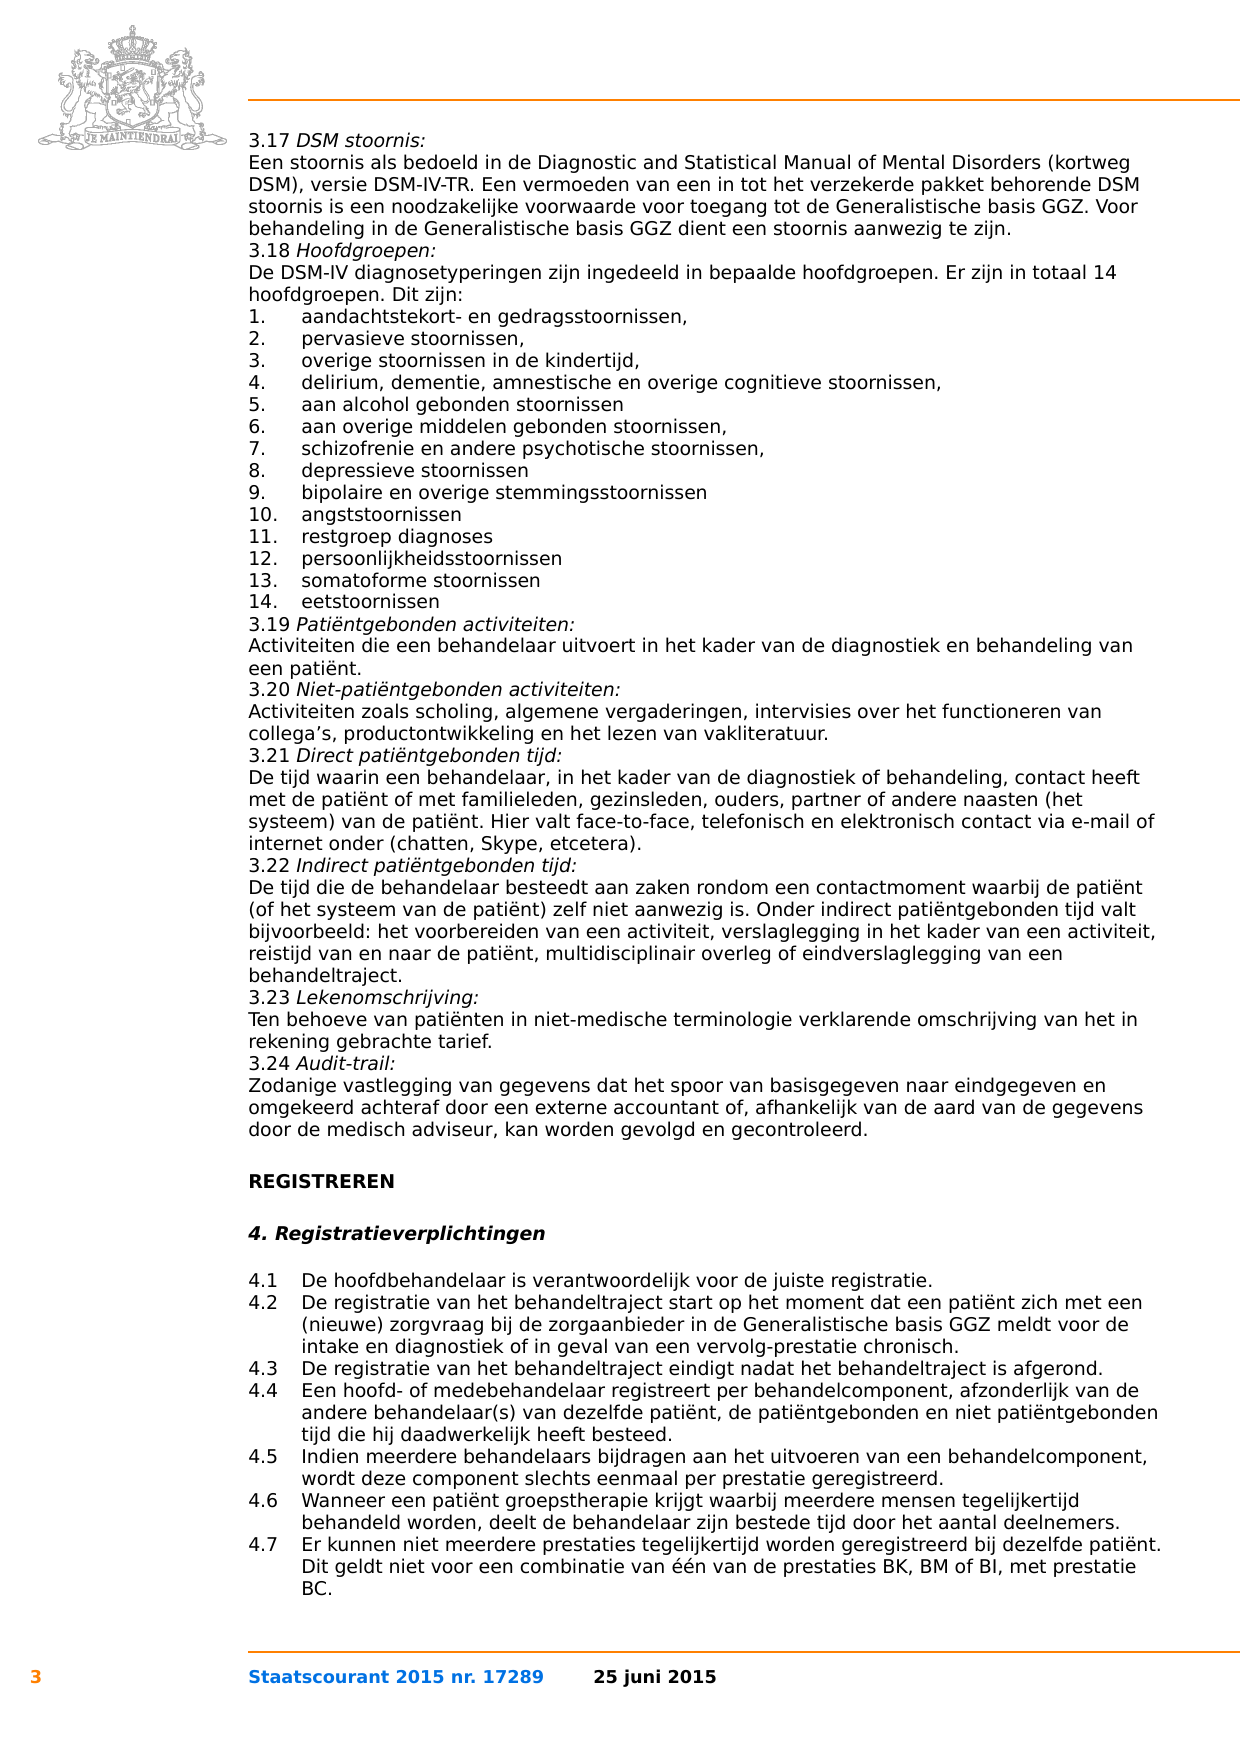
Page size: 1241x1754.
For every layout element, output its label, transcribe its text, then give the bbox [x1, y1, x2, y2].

text 3.17 DSM stoornis: [248, 130, 1163, 152]
text 3.19 Patiëntgebonden activiteiten: [248, 613, 1163, 635]
text 5. aan alcohol gebonden stoornissen [248, 394, 1163, 416]
text 12. persoonlijkheidsstoornissen [248, 547, 1163, 569]
text 4.1 De hoofdbehandelaar is verantwoordelijk voor de juiste registratie. [248, 1270, 1163, 1292]
text Een stoornis als bedoeld in de Diagnostic and Statistical Manual of Mental Disorders (kortweg DSM), versie DSM-IV-TR. Een vermoeden van een in tot het verzekerde pakket behorende DSM stoornis is een noodzakelijke voorwaarde voor toegang tot de Generalistische basis GGZ. Voor behandeling in de Generalistische basis GGZ dient een stoornis aanwezig te zijn. [248, 152, 1163, 240]
text 4.4 Een hoofd- of medebehandelaar registreert per behandelcomponent, afzonderlijk van de andere behandelaar(s) van dezelfde patiënt, de patiëntgebonden en niet patiëntgebonden tijd die hij daadwerkelijk heeft besteed. [248, 1380, 1163, 1446]
text 14. eetstoornissen [248, 591, 1163, 613]
text 6. aan overige middelen gebonden stoornissen, [248, 416, 1163, 438]
text 9. bipolaire en overige stemmingsstoornissen [248, 482, 1163, 503]
text De DSM-IV diagnosetyperingen zijn ingedeeld in bepaalde hoofdgroepen. Er zijn in totaal 14 hoofdgroepen. Dit zijn: [248, 262, 1163, 306]
text 3.24 Audit-trail: [248, 1053, 1163, 1075]
text 1. aandachtstekort- en gedragsstoornissen, [248, 306, 1163, 328]
text 4.5 Indien meerdere behandelaars bijdragen aan het uitvoeren van een behandelcomponent, wordt deze component slechts eenmaal per prestatie geregistreerd. [248, 1446, 1163, 1490]
text 8. depressieve stoornissen [248, 459, 1163, 482]
subtitle 4. Registratieverplichtingen [248, 1223, 1163, 1245]
text 3.23 Lekenomschrijving: [248, 987, 1163, 1009]
subtitle REGISTREREN [248, 1171, 1163, 1193]
text 13. somatoforme stoornissen [248, 569, 1163, 591]
text 3. overige stoornissen in de kindertijd, [248, 350, 1163, 372]
text De tijd die de behandelaar besteedt aan zaken rondom een contactmoment waarbij de patiënt (of het systeem van de patiënt) zelf niet aanwezig is. Onder indirect patiëntgebonden tijd valt bijvoorbeeld: het voorbereiden van een activiteit, verslaglegging in het kader van een activiteit, reistijd van en naar de patiënt, multidisciplinair overleg of eindverslaglegging van een behandeltraject. [248, 877, 1163, 987]
text De tijd waarin een behandelaar, in het kader van de diagnostiek of behandeling, contact heeft met de patiënt of met familieleden, gezinsleden, ouders, partner of andere naasten (het systeem) van de patiënt. Hier valt face-to-face, telefonisch en elektronisch contact via e-mail of internet onder (chatten, Skype, etcetera). [248, 767, 1163, 855]
text 4.7 Er kunnen niet meerdere prestaties tegelijkertijd worden geregistreerd bij dezelfde patiënt. Dit geldt niet voor een combinatie van één van de prestaties BK, BM of BI, met prestatie BC. [248, 1534, 1163, 1599]
text 4. delirium, dementie, amnestische en overige cognitieve stoornissen, [248, 372, 1163, 394]
text 4.3 De registratie van het behandeltraject eindigt nadat het behandeltraject is afgerond. [248, 1358, 1163, 1380]
text Zodanige vastlegging van gegevens dat het spoor van basisgegeven naar eindgegeven en omgekeerd achteraf door een externe accountant of, afhankelijk van de aard van de gegevens door de medisch adviseur, kan worden gevolgd en gecontroleerd. [248, 1075, 1163, 1141]
text 10. angststoornissen [248, 503, 1163, 526]
text 4.6 Wanneer een patiënt groepstherapie krijgt waarbij meerdere mensen tegelijkertijd behandeld worden, deelt de behandelaar zijn bestede tijd door het aantal deelnemers. [248, 1490, 1163, 1534]
text 2. pervasieve stoornissen, [248, 328, 1163, 350]
text 3.22 Indirect patiëntgebonden tijd: [248, 855, 1163, 877]
text 7. schizofrenie en andere psychotische stoornissen, [248, 438, 1163, 459]
text Activiteiten die een behandelaar uitvoert in het kader van de diagnostiek en behandeling van een patiënt. [248, 635, 1163, 679]
text 11. restgroep diagnoses [248, 526, 1163, 547]
picture [38, 25, 227, 150]
text Activiteiten zoals scholing, algemene vergaderingen, intervisies over het functioneren van collega’s, productontwikkeling en het lezen van vakliteratuur. [248, 701, 1163, 745]
text Ten behoeve van patiënten in niet-medische terminologie verklarende omschrijving van het in rekening gebrachte tarief. [248, 1009, 1163, 1053]
text 3.20 Niet-patiëntgebonden activiteiten: [248, 679, 1163, 701]
text 4.2 De registratie van het behandeltraject start op het moment dat een patiënt zich met een (nieuwe) zorgvraag bij de zorgaanbieder in de Generalistische basis GGZ meldt voor de intake en diagnostiek of in geval van een vervolg-prestatie chronisch. [248, 1292, 1163, 1358]
text 3.21 Direct patiëntgebonden tijd: [248, 745, 1163, 767]
text 3.18 Hoofdgroepen: [248, 240, 1163, 262]
